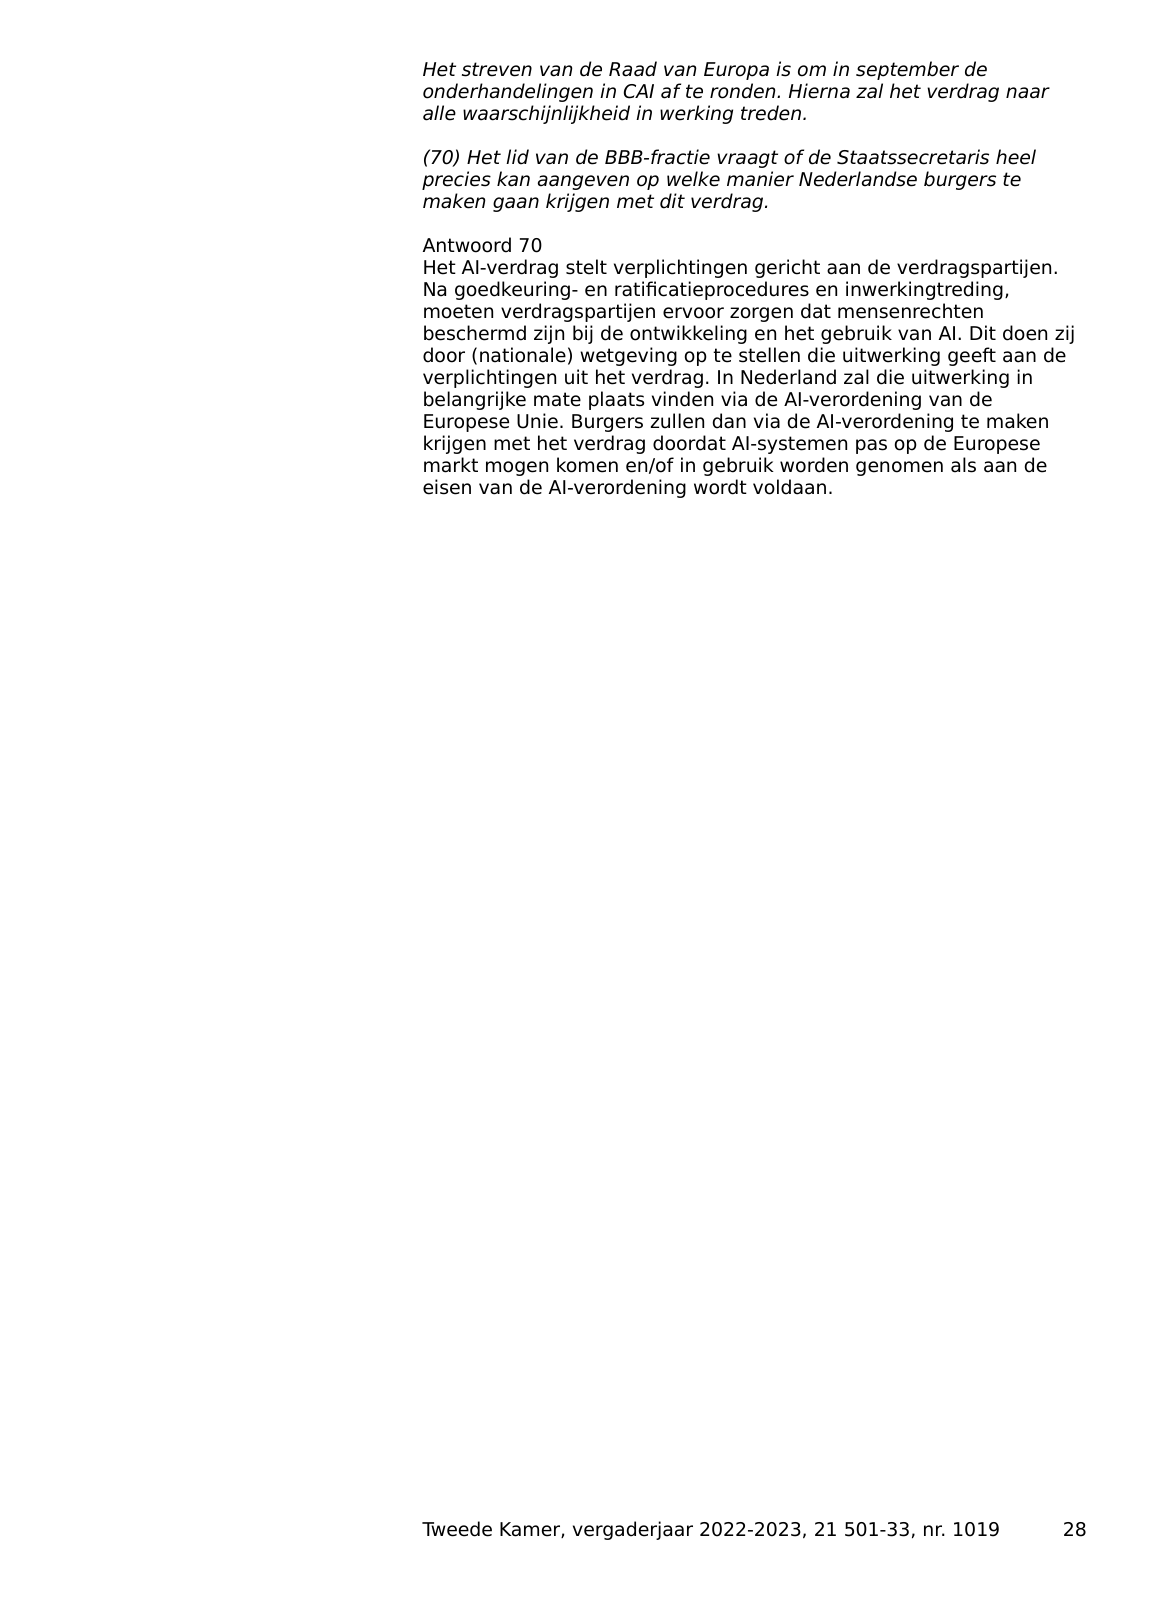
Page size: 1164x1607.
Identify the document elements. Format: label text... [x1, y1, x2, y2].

text Antwoord 70 [422, 235, 1087, 257]
text Het AI-verdrag stelt verplichtingen gericht aan de verdragspartijen. Na goedkeuring- en ratificatieprocedures en inwerkingtreding, moeten verdragspartijen ervoor zorgen dat mensenrechten beschermd zijn bij de ontwikkeling en het gebruik van AI. Dit doen zij door (nationale) wetgeving op te stellen die uitwerking geeft aan de verplichtingen uit het verdrag. In Nederland zal die uitwerking in belangrijke mate plaats vinden via de AI-verordening van de Europese Unie. Burgers zullen dan via de AI-verordening te maken krijgen met het verdrag doordat AI-systemen pas op de Europese markt mogen komen en/of in gebruik worden genomen als aan de eisen van de AI-verordening wordt voldaan. [422, 257, 1087, 499]
text Het streven van de Raad van Europa is om in september de onderhandelingen in CAI af te ronden. Hierna zal het verdrag naar alle waarschijnlijkheid in werking treden. [422, 59, 1087, 125]
text (70) Het lid van de BBB-fractie vraagt of de Staatssecretaris heel precies kan aangeven op welke manier Nederlandse burgers te maken gaan krijgen met dit verdrag. [422, 147, 1087, 213]
